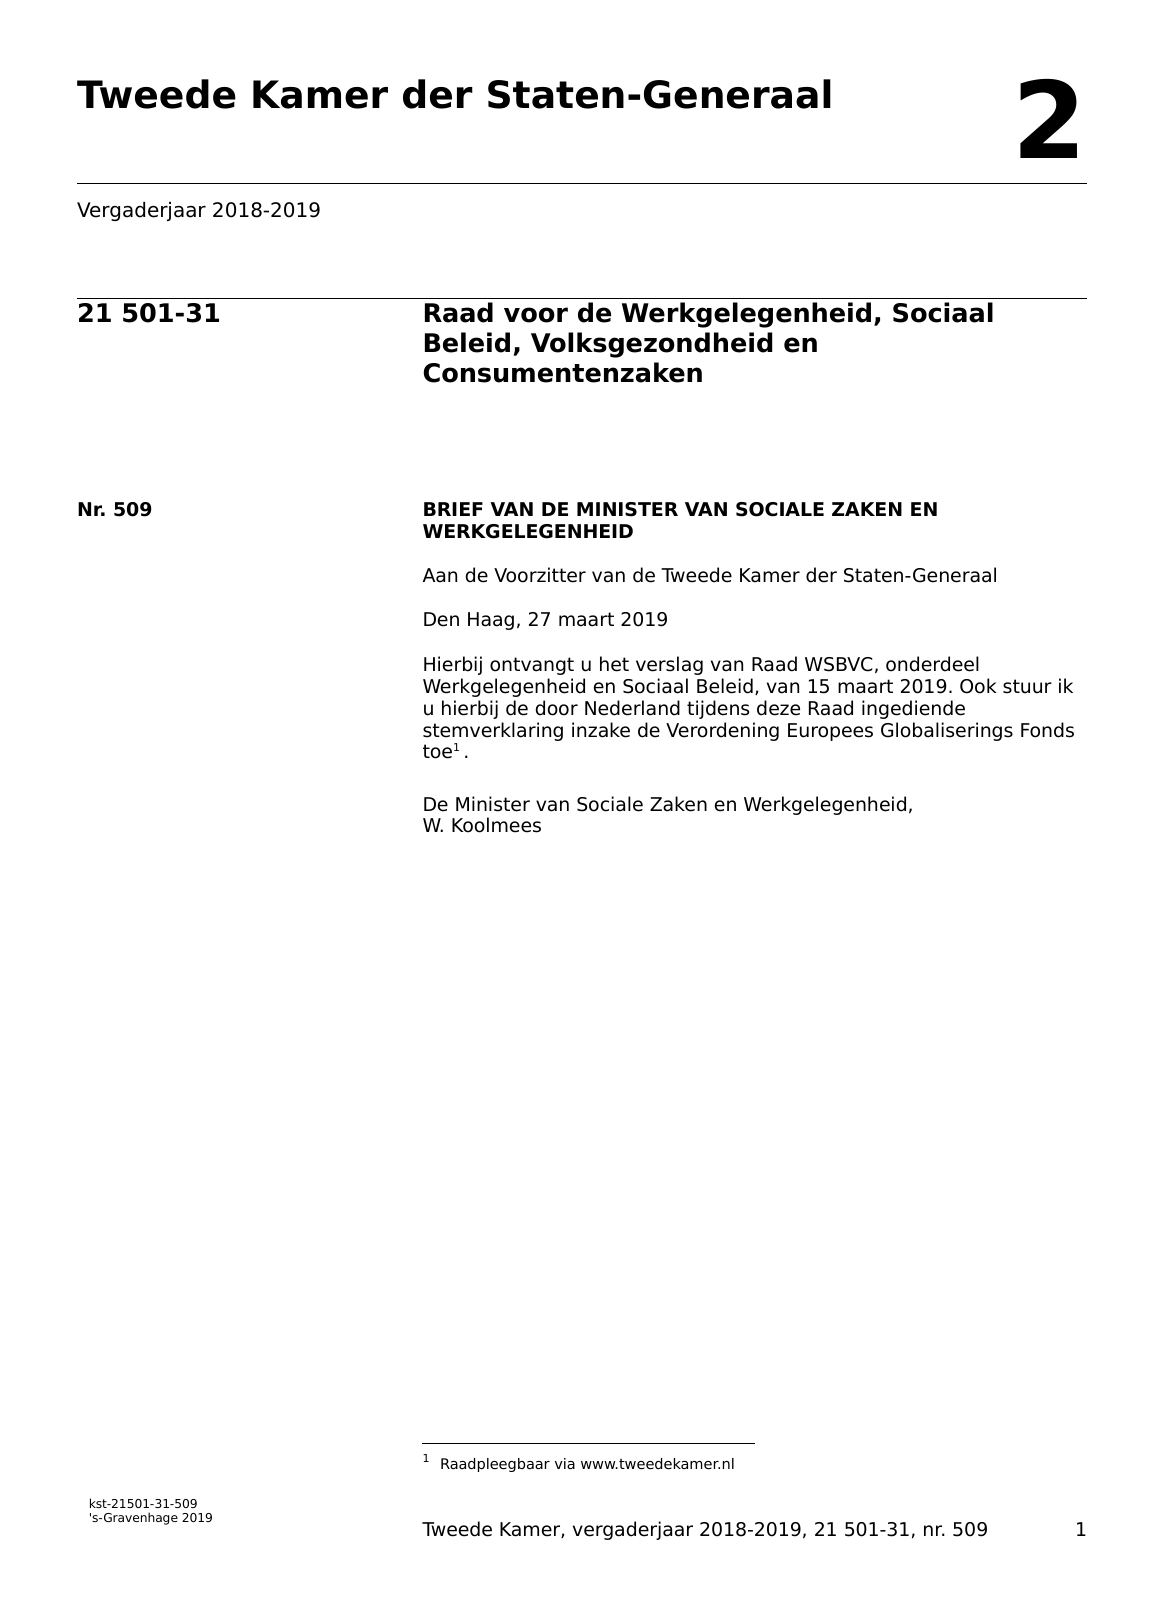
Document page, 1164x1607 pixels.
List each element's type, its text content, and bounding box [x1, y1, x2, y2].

table_header 2 [886, 59, 1087, 183]
text Aan de Voorzitter van de Tweede Kamer der Staten-Generaal [422, 565, 1087, 587]
text Den Haag, 27 maart 2019 [422, 609, 1087, 631]
text De Minister van Sociale Zaken en Werkgelegenheid, W. Koolmees [422, 793, 1087, 837]
table_cell Vergaderjaar 2018-2019 [77, 184, 1087, 298]
subtitle 21 501-31 Raad voor de Werkgelegenheid, Sociaal Beleid, Volksgezondheid en Consumentenzaken [77, 299, 1087, 388]
text 's-Gravenhage 2019 [88, 1511, 323, 1525]
text Raadpleegbaar via www.tweedekamer.nl [422, 1452, 1087, 1474]
table_header Tweede Kamer der Staten-Generaal [77, 59, 886, 183]
text kst-21501-31-509 [88, 1497, 323, 1511]
text Hierbij ontvangt u het verslag van Raad WSBVC, onderdeel Werkgelegenheid en Sociaal Beleid, van 15 maart 2019. Ook stuur ik u hierbij de door Nederland tijdens deze Raad ingediende stemverklaring inzake de Verordening Europees Globaliserings Fonds toe. [422, 653, 1087, 763]
subtitle Nr. 509 BRIEF VAN DE MINISTER VAN SOCIALE ZAKEN EN WERKGELEGENHEID [77, 499, 1087, 543]
